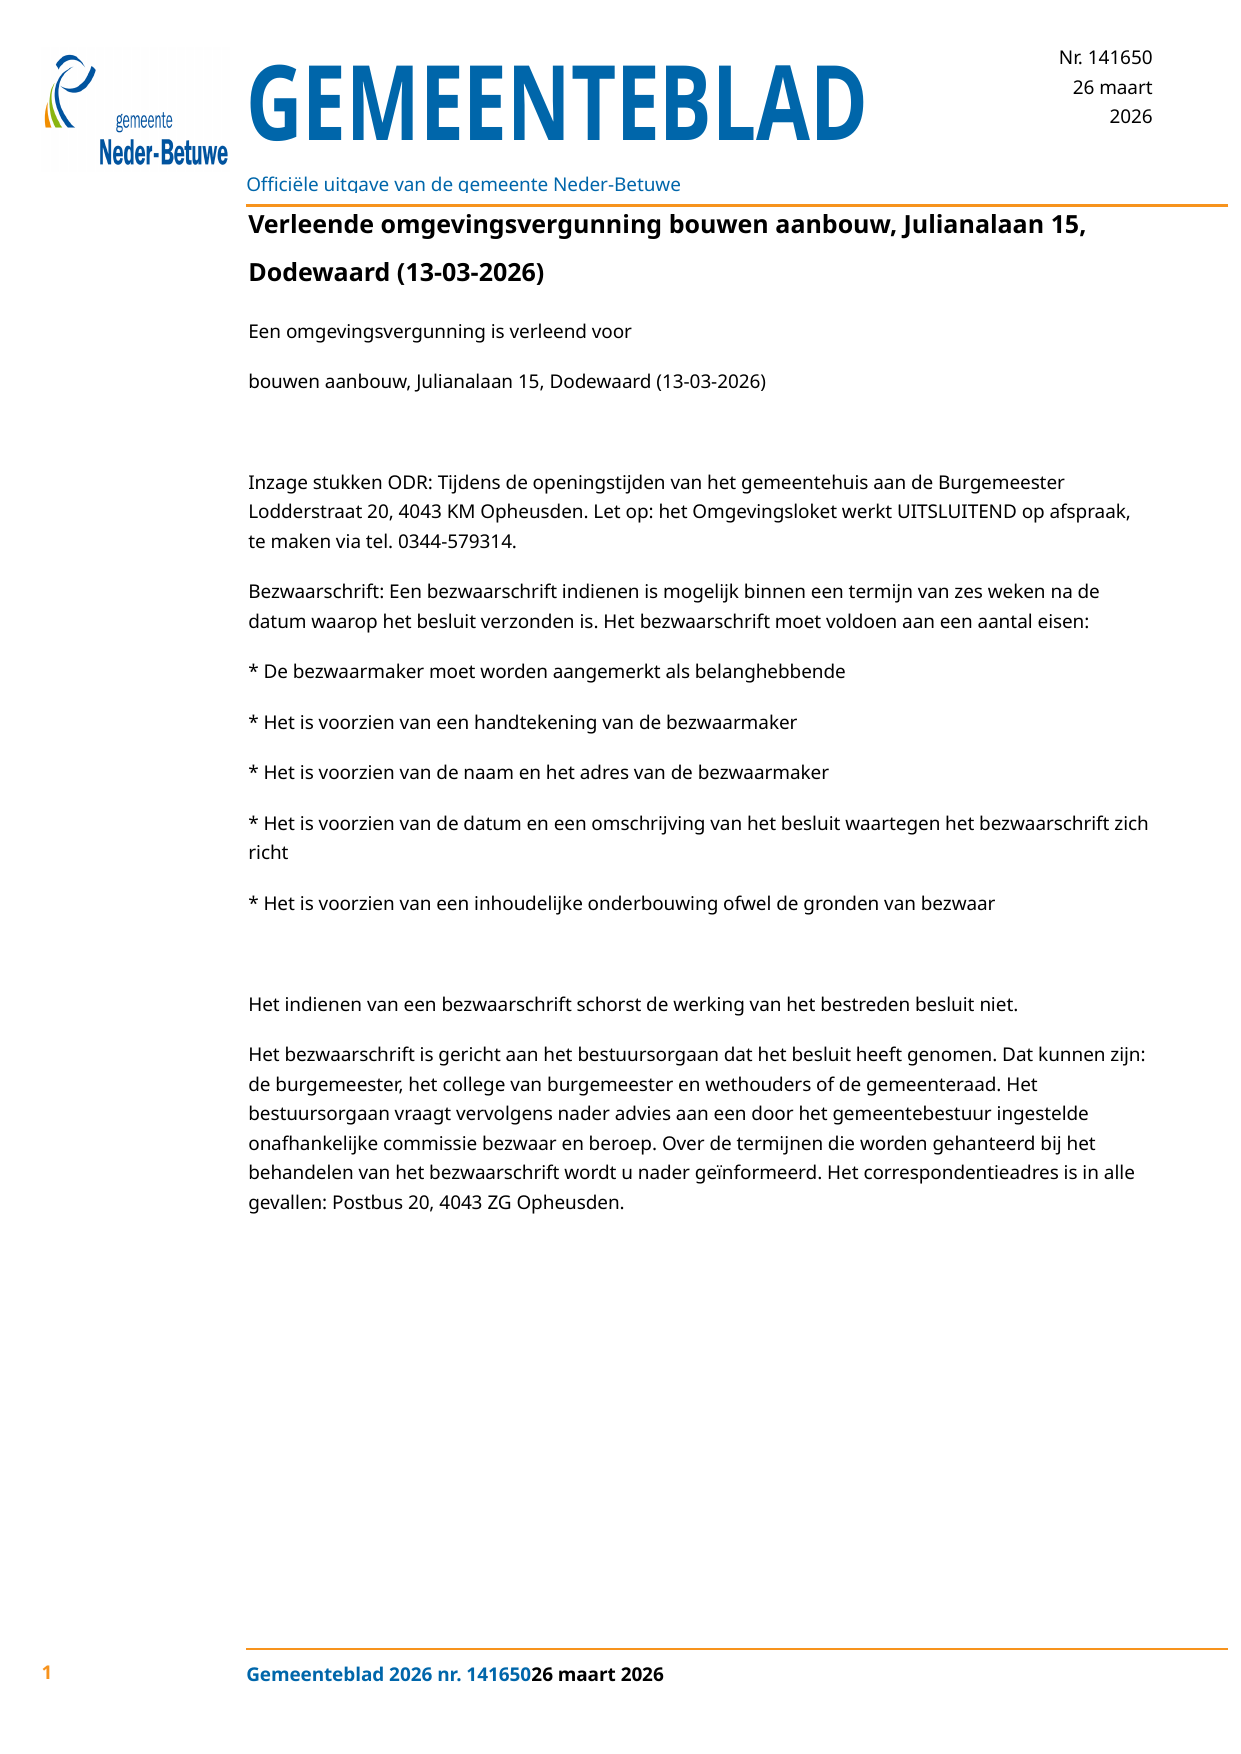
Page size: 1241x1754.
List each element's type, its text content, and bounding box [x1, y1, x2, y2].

text * Het is voorzien van de naam en het adres van de bezwaarmaker [248, 759, 1152, 785]
text Inzage stukken ODR: Tijdens de openingstijden van het gemeentehuis aan de Burgemeester Lodderstraat 20, 4043 KM Opheusden. Let op: het Omgevingsloket werkt UITSLUITEND op afspraak, te maken via tel. 0344-579314. [248, 469, 1152, 554]
text Het bezwaarschrift is gericht aan het bestuursorgaan dat het besluit heeft genomen. Dat kunnen zijn: de burgemeester, het college van burgemeester en wethouders of de gemeenteraad. Het bestuursorgaan vraagt vervolgens nader advies aan een door het gemeentebestuur ingestelde onafhankelijke commissie bezwaar en beroep. Over de termijnen die worden gehanteerd bij het behandelen van het bezwaarschrift wordt u nader geïnformeerd. Het correspondentieadres is in alle gevallen: Postbus 20, 4043 ZG Opheusden. [248, 1041, 1152, 1215]
picture [41, 47, 231, 172]
text * Het is voorzien van de datum en een omschrijving van het besluit waartegen het bezwaarschrift zich richt [248, 810, 1152, 865]
text Een omgevingsvergunning is verleend voor [248, 318, 1152, 344]
text Bezwaarschrift: Een bezwaarschrift indienen is mogelijk binnen een termijn van zes weken na de datum waarop het besluit verzonden is. Het bezwaarschrift moet voldoen aan een aantal eisen: [248, 579, 1152, 634]
text * Het is voorzien van een handtekening van de bezwaarmaker [248, 709, 1152, 735]
text bouwen aanbouw, Julianalaan 15, Dodewaard (13-03-2026) [248, 368, 1152, 394]
text * De bezwaarmaker moet worden aangemerkt als belanghebbende [248, 659, 1152, 684]
text Verleende omgevingsvergunning bouwen aanbouw, Julianalaan 15, Dodewaard (13-03-2026) [248, 207, 1152, 288]
text Het indienen van een bezwaarschrift schorst de werking van het bestreden besluit niet. [248, 991, 1152, 1017]
text * Het is voorzien van een inhoudelijke onderbouwing ofwel de gronden van bezwaar [248, 890, 1152, 916]
